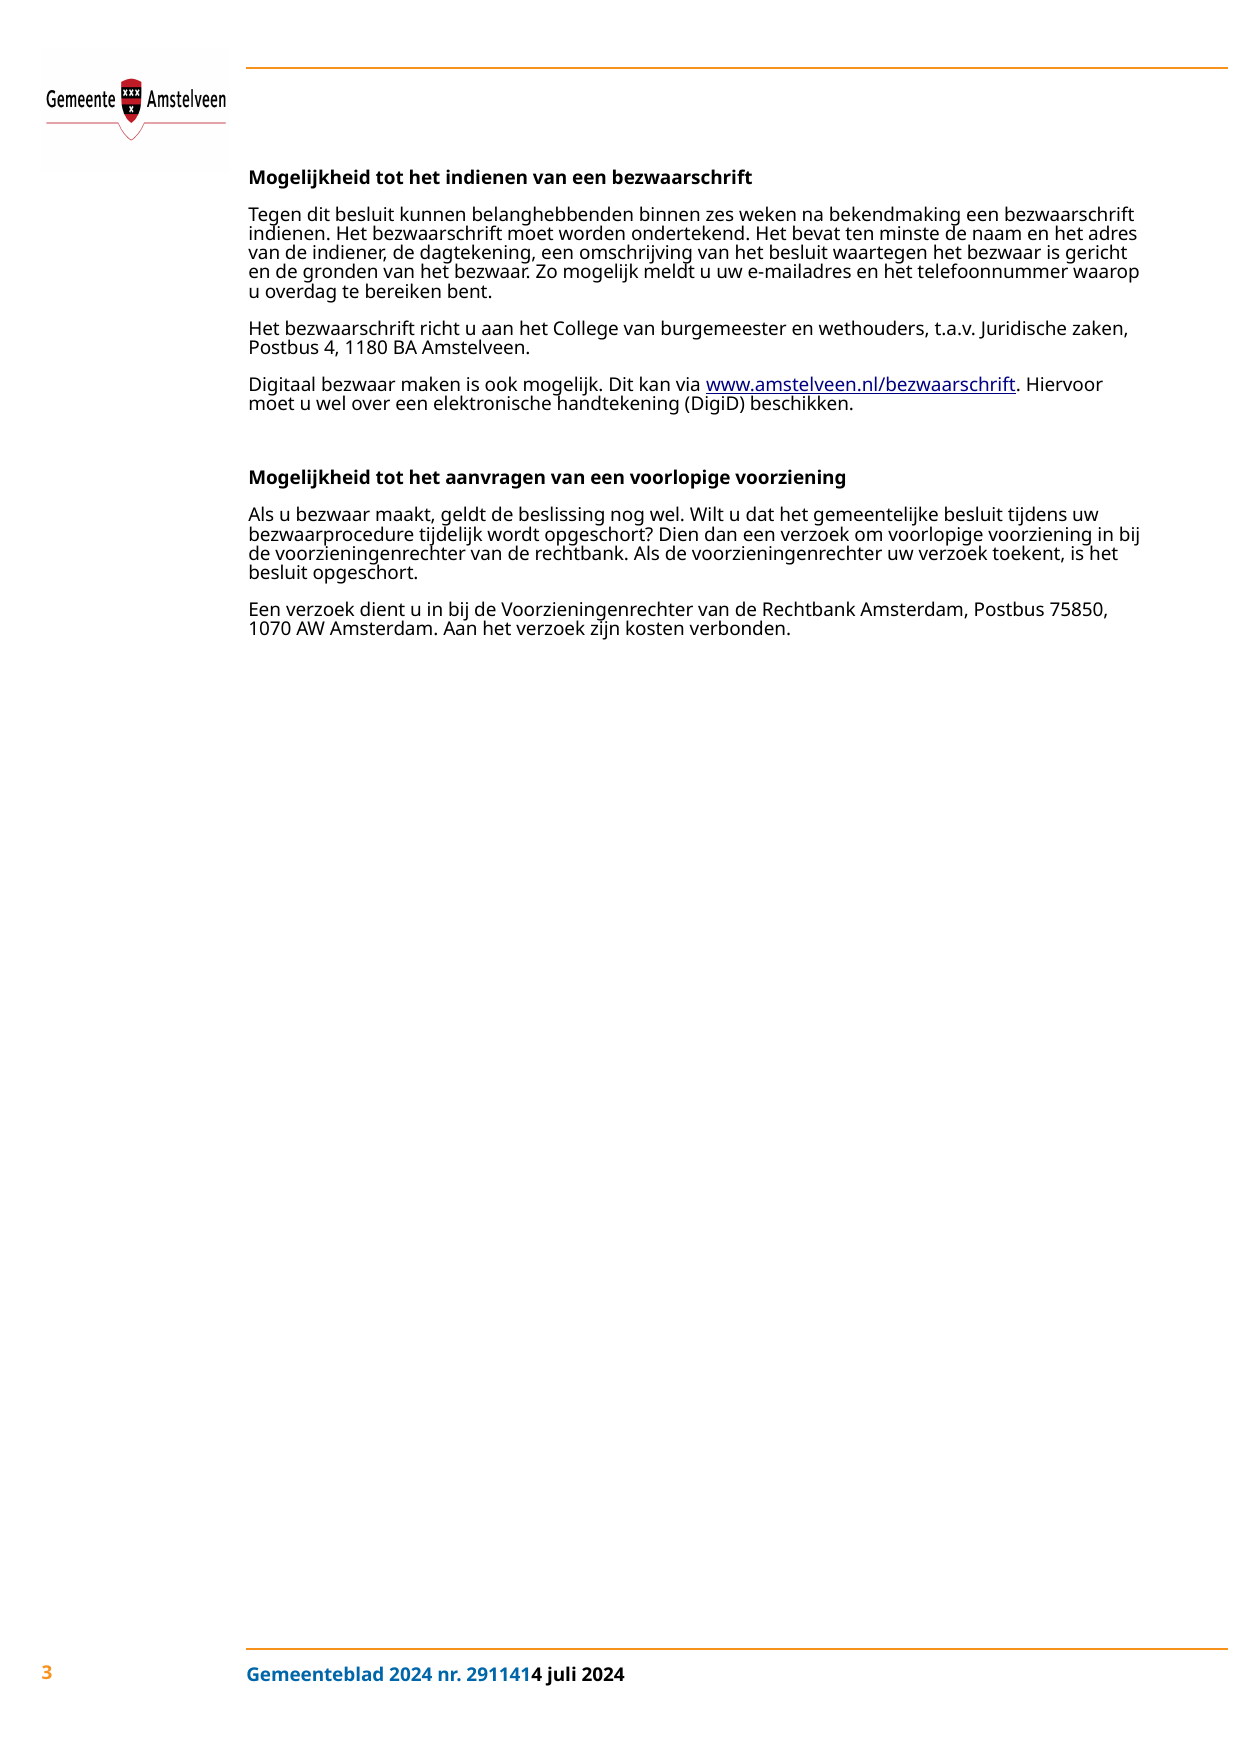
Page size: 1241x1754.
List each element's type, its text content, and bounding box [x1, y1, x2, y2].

text Een verzoek dient u in bij de Voorzieningenrechter van de Rechtbank Amsterdam, Postbus 75850, 1070 AW Amsterdam. Aan het verzoek zijn kosten verbonden. [248, 601, 1152, 639]
text Mogelijkheid tot het indienen van een bezwaarschrift [248, 169, 1152, 188]
text Digitaal bezwaar maken is ook mogelijk. Dit kan via www.amstelveen.nl/bezwaarschrift. Hiervoor moet u wel over een elektronische handtekening (DigiD) beschikken. [248, 376, 1152, 414]
text Mogelijkheid tot het aanvragen van een voorlopige voorziening [248, 469, 1152, 488]
text Tegen dit besluit kunnen belanghebbenden binnen zes weken na bekendmaking een bezwaarschrift indienen. Het bezwaarschrift moet worden ondertekend. Het bevat ten minste de naam en het adres van de indiener, de dagtekening, een omschrijving van het besluit waartegen het bezwaar is gericht en de gronden van het bezwaar. Zo mogelijk meldt u uw e-mailadres en het telefoonnummer waarop u overdag te bereiken bent. [248, 206, 1152, 302]
picture [41, 47, 231, 172]
text Het bezwaarschrift richt u aan het College van burgemeester en wethouders, t.a.v. Juridische zaken, Postbus 4, 1180 BA Amstelveen. [248, 320, 1152, 358]
text Als u bezwaar maakt, geldt de beslissing nog wel. Wilt u dat het gemeentelijke besluit tijdens uw bezwaarprocedure tijdelijk wordt opgeschort? Dien dan een verzoek om voorlopige voorziening in bij de voorzieningenrechter van de rechtbank. Als de voorzieningenrechter uw verzoek toekent, is het besluit opgeschort. [248, 506, 1152, 583]
